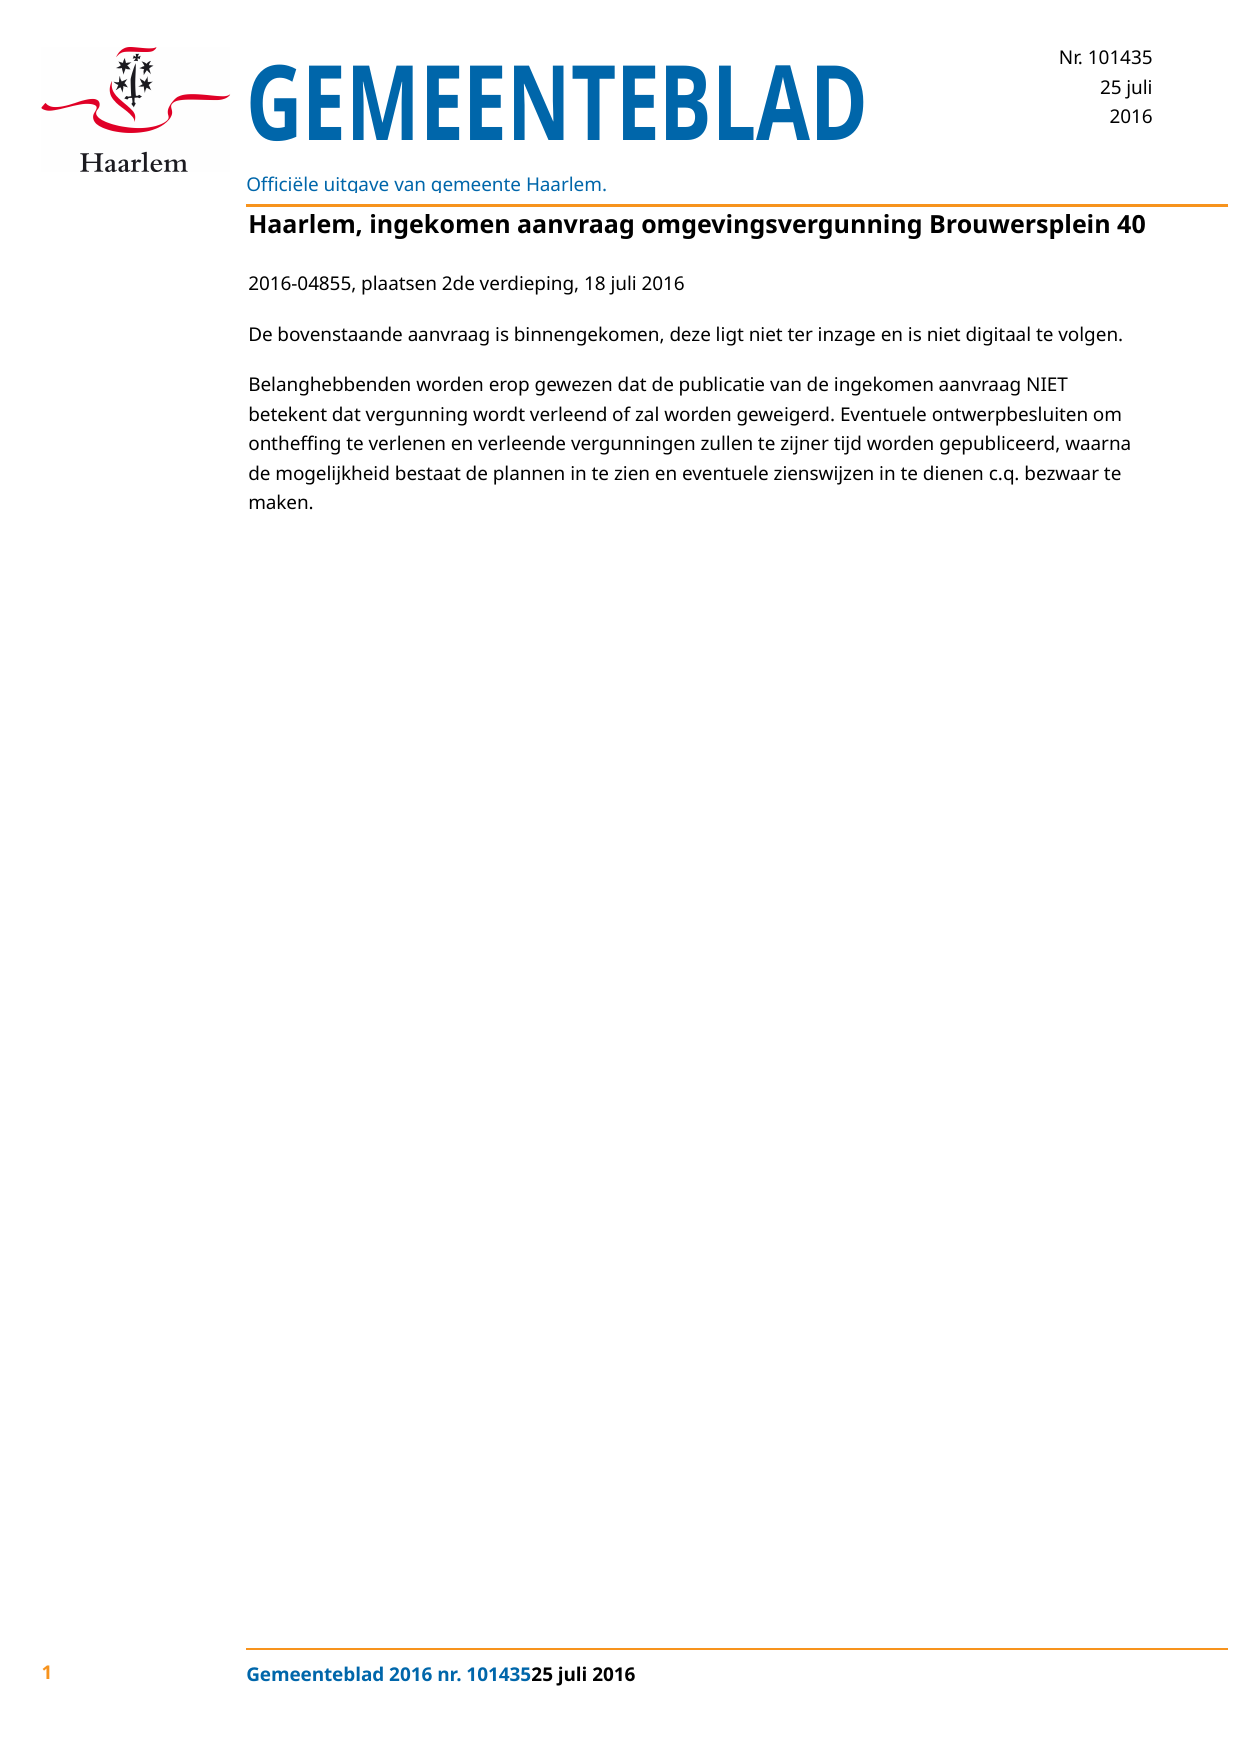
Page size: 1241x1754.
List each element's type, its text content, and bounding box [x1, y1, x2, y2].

text 2016-04855, plaatsen 2de verdieping, 18 juli 2016 [248, 270, 1152, 296]
picture [41, 47, 231, 172]
text Belanghebbenden worden erop gewezen dat de publicatie van de ingekomen aanvraag NIET betekent dat vergunning wordt verleend of zal worden geweigerd. Eventuele ontwerpbesluiten om ontheffing te verlenen en verleende vergunningen zullen te zijner tijd worden gepubliceerd, waarna de mogelijkheid bestaat de plannen in te zien en eventuele zienswijzen in te dienen c.q. bezwaar te maken. [248, 371, 1152, 515]
text Haarlem, ingekomen aanvraag omgevingsvergunning Brouwersplein 40 [248, 207, 1152, 241]
text De bovenstaande aanvraag is binnengekomen, deze ligt niet ter inzage en is niet digitaal te volgen. [248, 321, 1152, 346]
